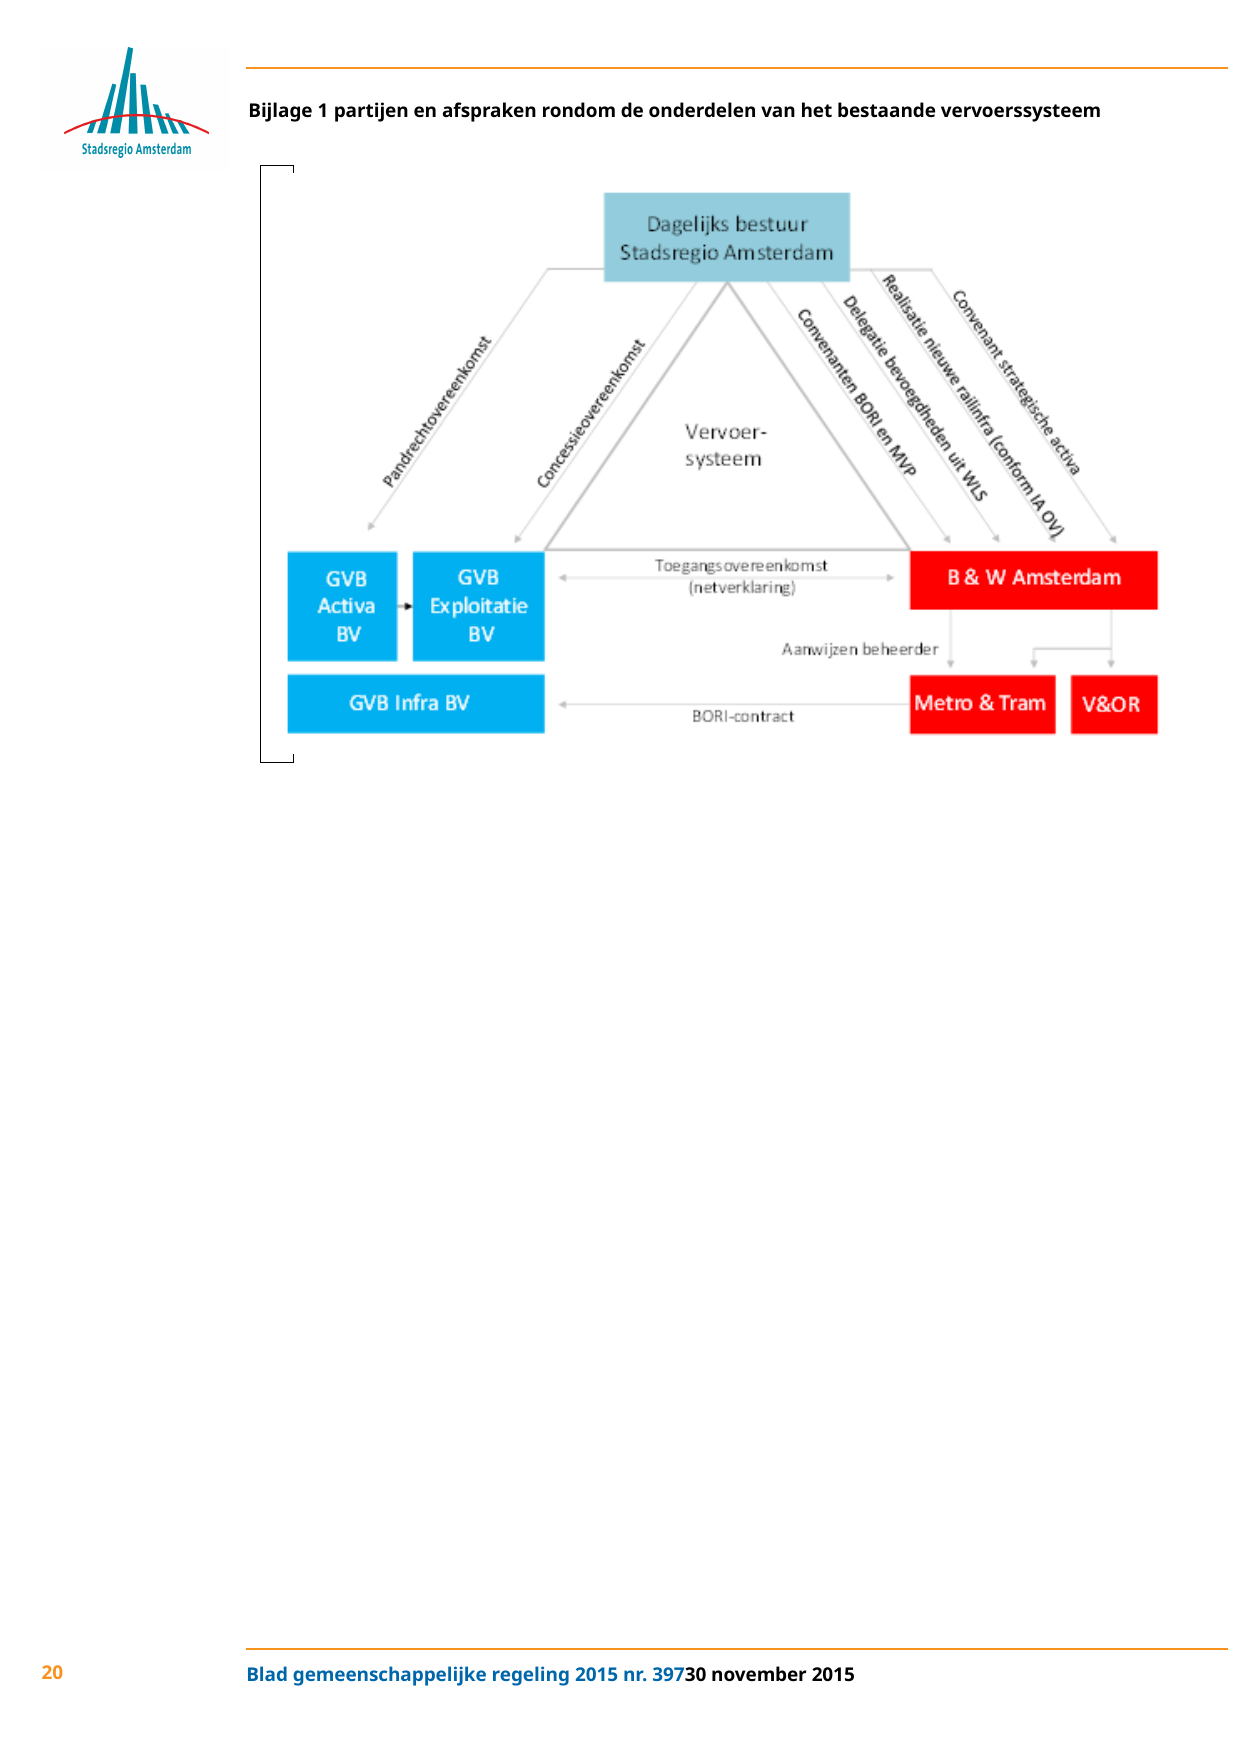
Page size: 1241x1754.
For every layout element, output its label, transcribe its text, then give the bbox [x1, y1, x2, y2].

picture [268, 173, 1173, 754]
text Bijlage 1 partijen en afspraken rondom de onderdelen van het bestaande vervoerssysteem [248, 95, 1152, 123]
picture [41, 47, 231, 172]
